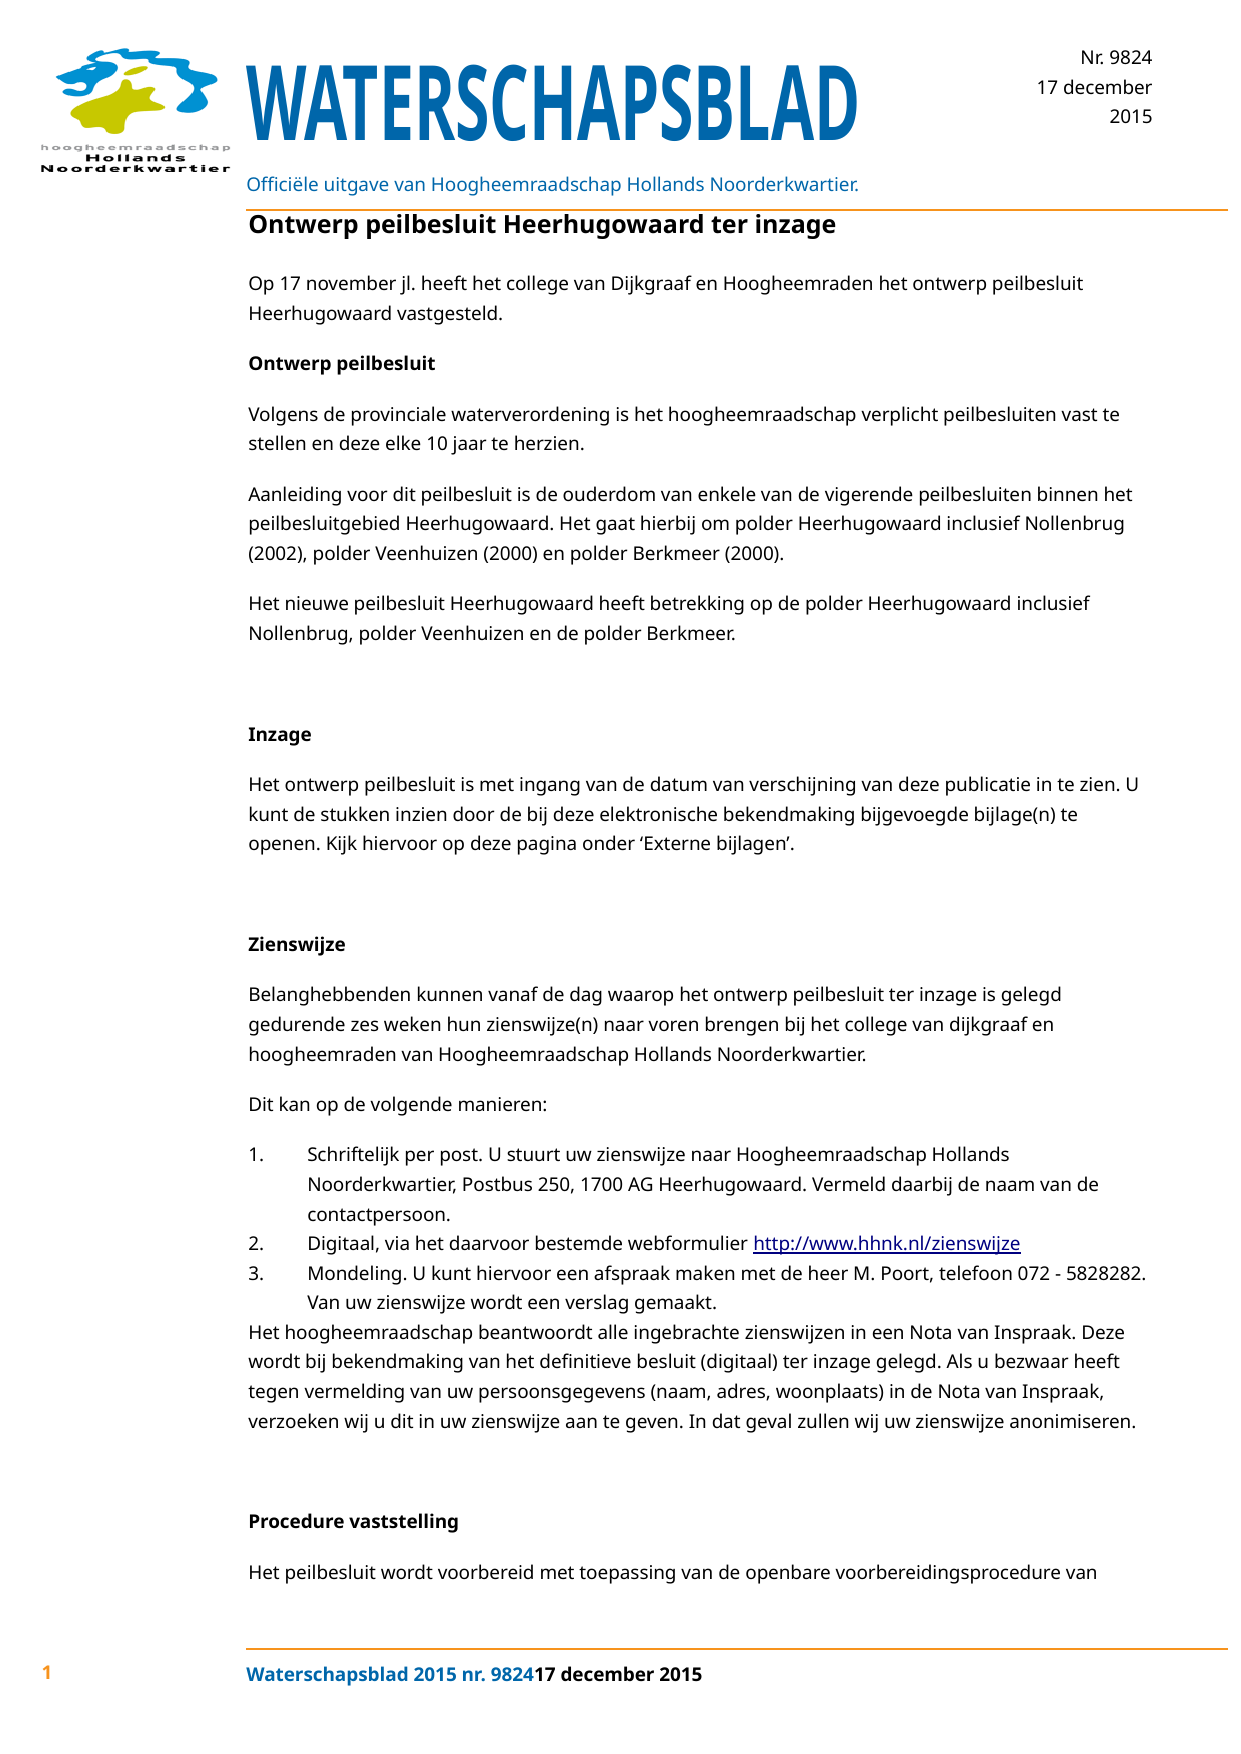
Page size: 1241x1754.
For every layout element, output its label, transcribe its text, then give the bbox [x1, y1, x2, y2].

list Digitaal, via het daarvoor bestemde webformulier http://www.hhnk.nl/zienswijze [248, 1230, 1152, 1256]
text Ontwerp peilbesluit Heerhugowaard ter inzage [248, 211, 1152, 241]
picture [41, 47, 231, 172]
text Het peilbesluit wordt voorbereid met toepassing van de openbare voorbereidingsprocedure van [248, 1559, 1152, 1585]
text Het ontwerp peilbesluit is met ingang van de datum van verschijning van deze publicatie in te zien. U kunt de stukken inzien door de bij deze elektronische bekendmaking bijgevoegde bijlage(n) te openen. Kijk hiervoor op deze pagina onder ‘Externe bijlagen’. [248, 771, 1152, 856]
text Aanleiding voor dit peilbesluit is de ouderdom van enkele van de vigerende peilbesluiten binnen het peilbesluitgebied Heerhugowaard. Het gaat hierbij om polder Heerhugowaard inclusief Nollenbrug (2002), polder Veenhuizen (2000) en polder Berkmeer (2000). [248, 481, 1152, 566]
list Mondeling. U kunt hiervoor een afspraak maken met de heer M. Poort, telefoon 072 - 5828282. Van uw zienswijze wordt een verslag gemaakt. [248, 1260, 1152, 1315]
text Het nieuwe peilbesluit Heerhugowaard heeft betrekking op de polder Heerhugowaard inclusief Nollenbrug, polder Veenhuizen en de polder Berkmeer. [248, 590, 1152, 646]
list Schriftelijk per post. U stuurt uw zienswijze naar Hoogheemraadschap Hollands Noorderkwartier, Postbus 250, 1700 AG Heerhugowaard. Vermeld daarbij de naam van de contactpersoon. [248, 1142, 1152, 1226]
text Procedure vaststelling [248, 1509, 1152, 1534]
text Op 17 november jl. heeft het college van Dijkgraaf en Hoogheemraden het ontwerp peilbesluit Heerhugowaard vastgesteld. [248, 270, 1152, 326]
text Inzage [248, 721, 1152, 746]
text Ontwerp peilbesluit [248, 350, 1152, 376]
text Dit kan op de volgende manieren: [248, 1091, 1152, 1117]
text Belanghebbenden kunnen vanaf de dag waarop het ontwerp peilbesluit ter inzage is gelegd gedurende zes weken hun zienswijze(n) naar voren brengen bij het college van dijkgraaf en hoogheemraden van Hoogheemraadschap Hollands Noorderkwartier. [248, 982, 1152, 1066]
text Het hoogheemraadschap beantwoordt alle ingebrachte zienswijzen in een Nota van Inspraak. Deze wordt bij bekendmaking van het definitieve besluit (digitaal) ter inzage gelegd. Als u bezwaar heeft tegen vermelding van uw persoonsgegevens (naam, adres, woonplaats) in de Nota van Inspraak, verzoeken wij u dit in uw zienswijze aan te geven. In dat geval zullen wij uw zienswijze anonimiseren. [248, 1319, 1152, 1433]
text Zienswijze [248, 931, 1152, 957]
text Volgens de provinciale waterverordening is het hoogheemraadschap verplicht peilbesluiten vast te stellen en deze elke 10 jaar te herzien. [248, 401, 1152, 456]
